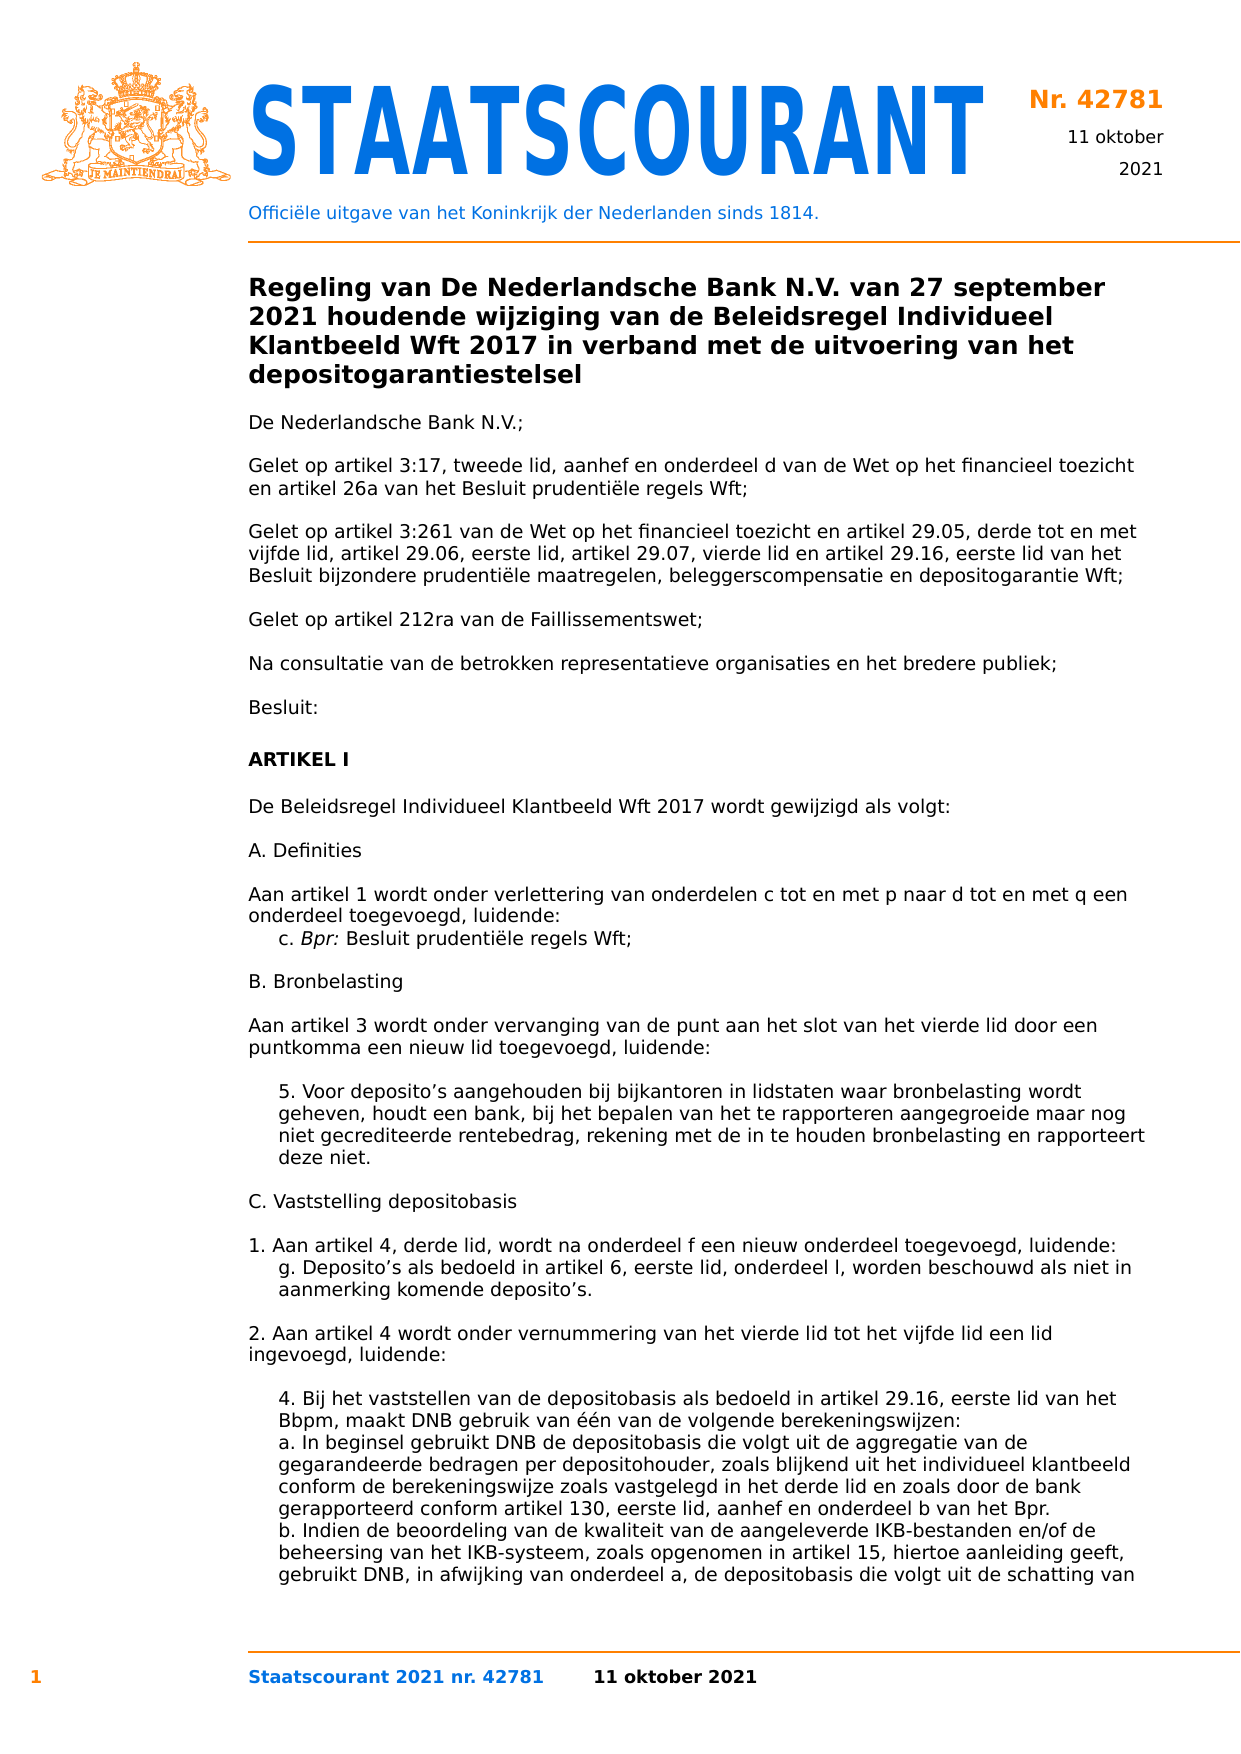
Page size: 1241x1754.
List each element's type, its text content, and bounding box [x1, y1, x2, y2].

text 4. Bij het vaststellen van de depositobasis als bedoeld in artikel 29.16, eerste lid van het Bbpm, maakt DNB gebruik van één van de volgende berekeningswijzen: [278, 1388, 1163, 1432]
picture [41, 62, 231, 186]
text Gelet op artikel 3:261 van de Wet op het financieel toezicht en artikel 29.05, derde tot en met vijfde lid, artikel 29.06, eerste lid, artikel 29.07, vierde lid en artikel 29.16, eerste lid van het Besluit bijzondere prudentiële maatregelen, beleggerscompensatie en depositogarantie Wft; [248, 521, 1163, 587]
text C. Vaststelling depositobasis [248, 1191, 1163, 1213]
text Aan artikel 3 wordt onder vervanging van de punt aan het slot van het vierde lid door een puntkomma een nieuw lid toegevoegd, luidende: [248, 1015, 1163, 1059]
text B. Bronbelasting [248, 971, 1163, 993]
text Besluit: [248, 697, 1163, 719]
text De Beleidsregel Individueel Klantbeeld Wft 2017 wordt gewijzigd als volgt: [248, 796, 1163, 818]
table_header STAATSCOURANT [248, 62, 998, 203]
table_header [25, 62, 248, 241]
text 5. Voor deposito’s aangehouden bij bijkantoren in lidstaten waar bronbelasting wordt geheven, houdt een bank, bij het bepalen van het te rapporteren aangegroeide maar nog niet gecrediteerde rentebedrag, rekening met de in te houden bronbelasting en rapporteert deze niet. [278, 1081, 1163, 1169]
table_cell 2021 [998, 153, 1240, 203]
text Gelet op artikel 212ra van de Faillissementswet; [248, 609, 1163, 631]
text 1. Aan artikel 4, derde lid, wordt na onderdeel f een nieuw onderdeel toegevoegd, luidende: [248, 1234, 1163, 1257]
subtitle Regeling van De Nederlandsche Bank N.V. van 27 september 2021 houdende wijziging van de Beleidsregel Individueel Klantbeeld Wft 2017 in verband met de uitvoering van het depositogarantiestelsel [248, 273, 1163, 390]
text Aan artikel 1 wordt onder verlettering van onderdelen c tot en met p naar d tot en met q een onderdeel toegevoegd, luidende: [248, 883, 1163, 927]
subtitle ARTIKEL I [248, 749, 1163, 771]
text A. Definities [248, 839, 1163, 862]
table_cell 11 oktober [998, 121, 1240, 153]
text c. Bpr: Besluit prudentiële regels Wft; [278, 927, 1163, 949]
text b. Indien de beoordeling van de kwaliteit van de aangeleverde IKB-bestanden en/of de beheersing van het IKB-systeem, zoals opgenomen in artikel 15, hiertoe aanleiding geeft, gebruikt DNB, in afwijking van onderdeel a, de depositobasis die volgt uit de schatting van [278, 1520, 1163, 1586]
text Na consultatie van de betrokken representatieve organisaties en het bredere publiek; [248, 653, 1163, 675]
text 2. Aan artikel 4 wordt onder vernummering van het vierde lid tot het vijfde lid een lid ingevoegd, luidende: [248, 1322, 1163, 1366]
text g. Deposito’s als bedoeld in artikel 6, eerste lid, onderdeel l, worden beschouwd als niet in aanmerking komende deposito’s. [278, 1257, 1163, 1301]
table_header Nr. 42781 [998, 62, 1240, 121]
text De Nederlandsche Bank N.V.; [248, 412, 1163, 433]
text Gelet op artikel 3:17, tweede lid, aanhef en onderdeel d van de Wet op het financieel toezicht en artikel 26a van het Besluit prudentiële regels Wft; [248, 455, 1163, 499]
text a. In beginsel gebruikt DNB de depositobasis die volgt uit de aggregatie van de gegarandeerde bedragen per depositohouder, zoals blijkend uit het individueel klantbeeld conform de berekeningswijze zoals vastgelegd in het derde lid en zoals door de bank gerapporteerd conform artikel 130, eerste lid, aanhef en onderdeel b van het Bpr. [278, 1432, 1163, 1520]
table_cell Officiële uitgave van het Koninkrijk der Nederlanden sinds 1814. [248, 203, 1240, 241]
